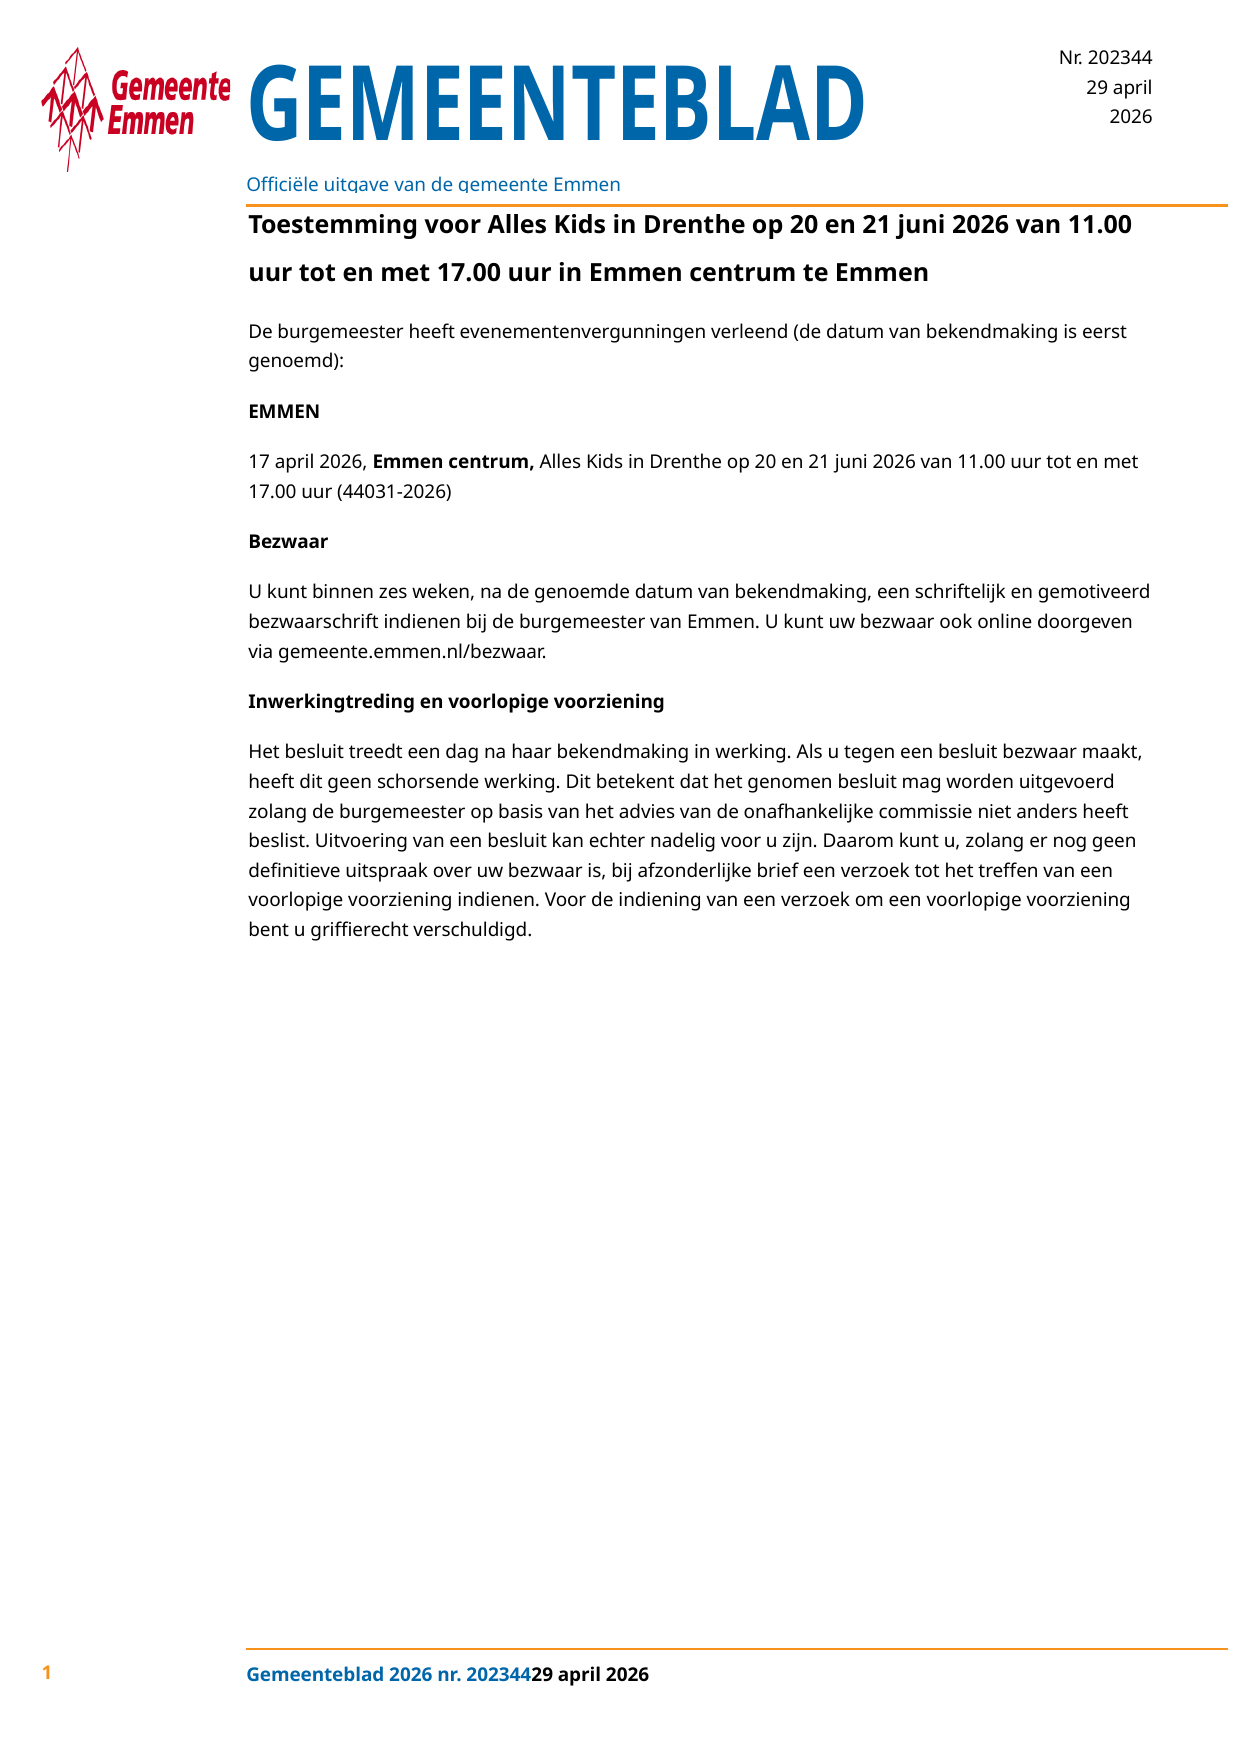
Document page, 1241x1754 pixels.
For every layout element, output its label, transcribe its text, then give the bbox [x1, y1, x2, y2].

text Toestemming voor Alles Kids in Drenthe op 20 en 21 juni 2026 van 11.00 uur tot en met 17.00 uur in Emmen centrum te Emmen [248, 207, 1152, 288]
text U kunt binnen zes weken, na de genoemde datum van bekendmaking, een schriftelijk en gemotiveerd bezwaarschrift indienen bij de burgemeester van Emmen. U kunt uw bezwaar ook online doorgeven via gemeente.emmen.nl/bezwaar. [248, 579, 1152, 664]
text Inwerkingtreding en voorlopige voorziening [248, 688, 1152, 714]
text Het besluit treedt een dag na haar bekendmaking in werking. Als u tegen een besluit bezwaar maakt, heeft dit geen schorsende werking. Dit betekent dat het genomen besluit mag worden uitgevoerd zolang de burgemeester op basis van het advies van de onafhankelijke commissie niet anders heeft beslist. Uitvoering van een besluit kan echter nadelig voor u zijn. Daarom kunt u, zolang er nog geen definitieve uitspraak over uw bezwaar is, bij afzonderlijke brief een verzoek tot het treffen van een voorlopige voorziening indienen. Voor de indiening van een verzoek om een voorlopige voorziening bent u griffierecht verschuldigd. [248, 739, 1152, 942]
text Bezwaar [248, 528, 1152, 554]
text 17 april 2026, Emmen centrum, Alles Kids in Drenthe op 20 en 21 juni 2026 van 11.00 uur tot en met 17.00 uur (44031-2026) [248, 448, 1152, 504]
picture [41, 47, 231, 172]
text De burgemeester heeft evenementenvergunningen verleend (de datum van bekendmaking is eerst genoemd): [248, 318, 1152, 373]
text EMMEN [248, 398, 1152, 424]
